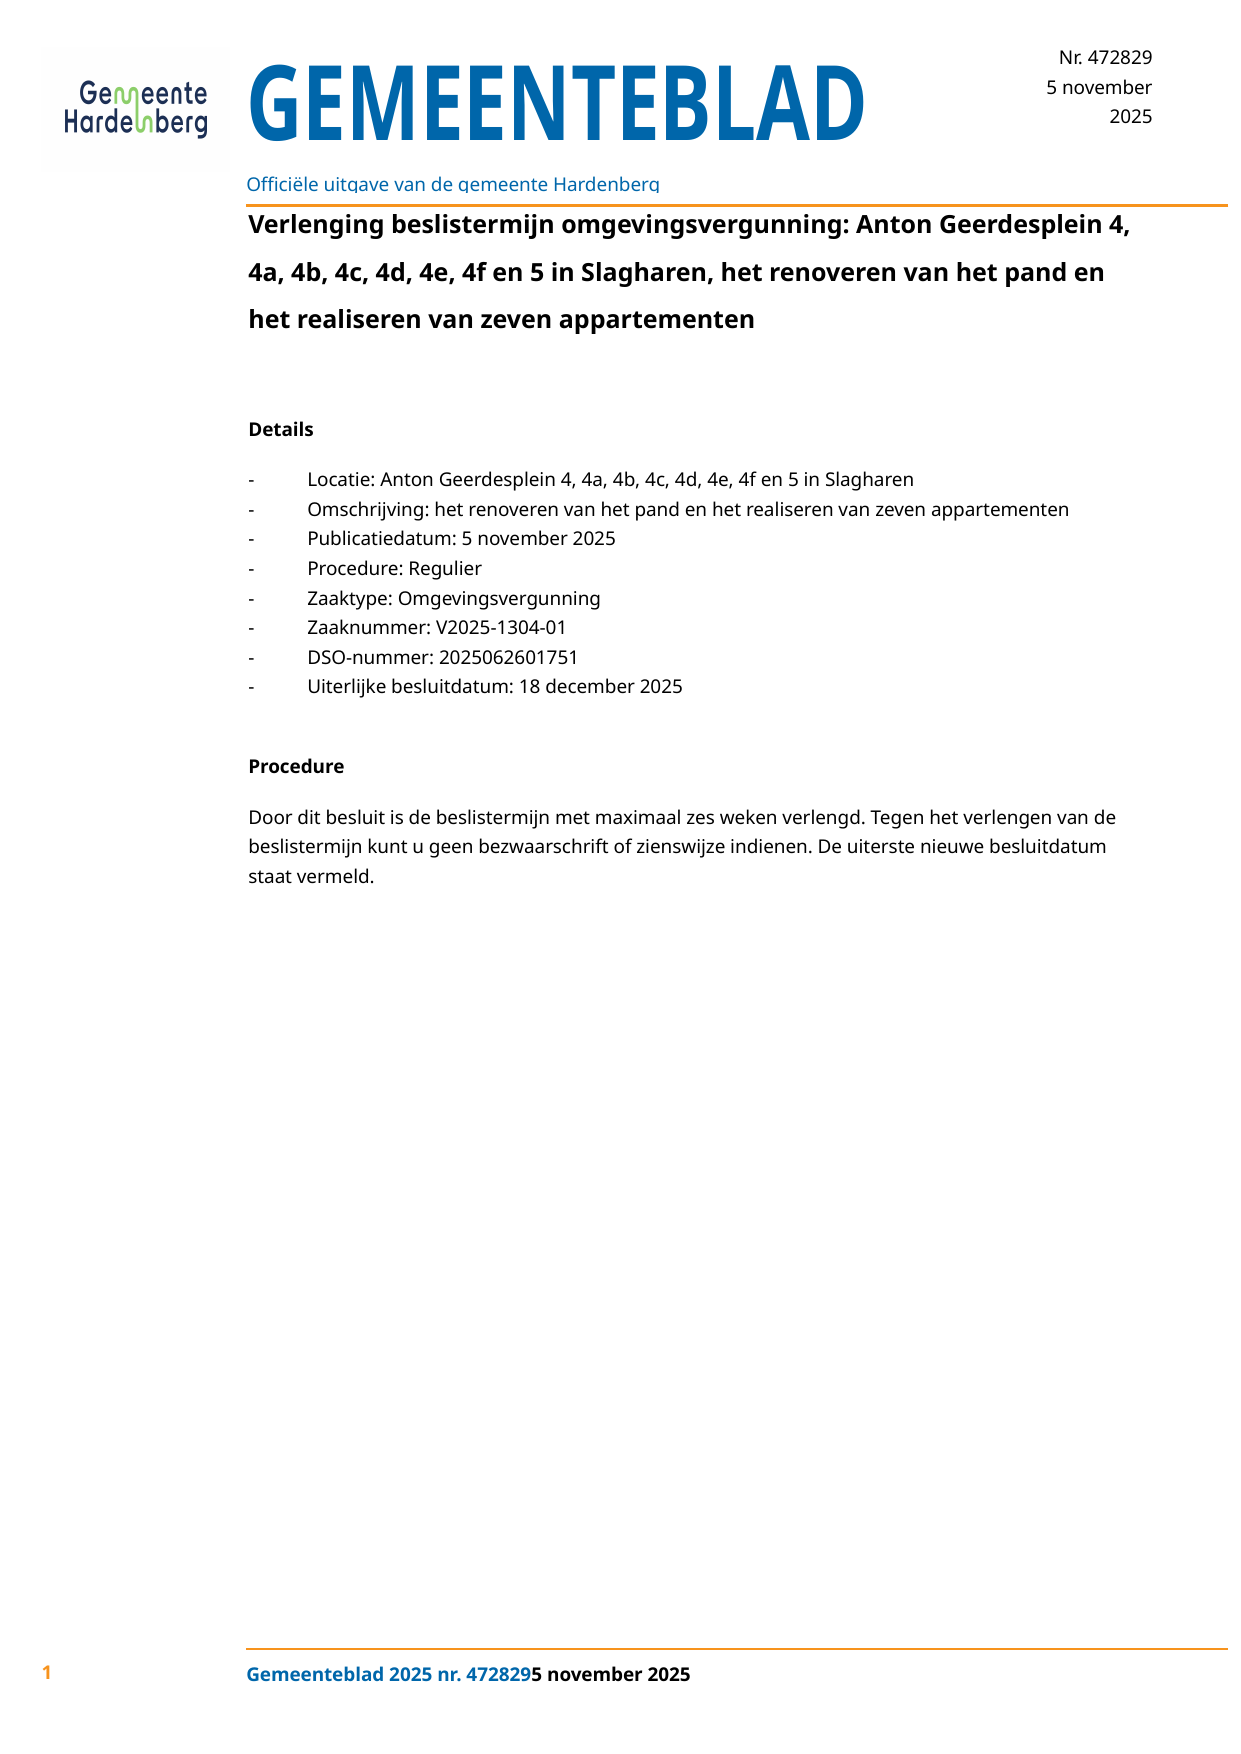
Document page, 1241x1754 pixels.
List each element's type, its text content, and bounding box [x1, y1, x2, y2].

list Uiterlijke besluitdatum: 18 december 2025 [248, 673, 1152, 699]
list Omschrijving: het renoveren van het pand en het realiseren van zeven appartementen [248, 496, 1152, 522]
list Procedure: Regulier [248, 555, 1152, 581]
text Verlenging beslistermijn omgevingsvergunning: Anton Geerdesplein 4, 4a, 4b, 4c, 4d, 4e, 4f en 5 in Slagharen, het renoveren van het pand en het realiseren van zeven appartementen [248, 207, 1152, 336]
text Door dit besluit is de beslistermijn met maximaal zes weken verlengd. Tegen het verlengen van de beslistermijn kunt u geen bezwaarschrift of zienswijze indienen. De uiterste nieuwe besluitdatum staat vermeld. [248, 804, 1152, 889]
picture [41, 47, 231, 172]
text Procedure [248, 753, 1152, 779]
list Locatie: Anton Geerdesplein 4, 4a, 4b, 4c, 4d, 4e, 4f en 5 in Slagharen [248, 466, 1152, 492]
list Zaaknummer: V2025-1304-01 [248, 614, 1152, 640]
list Zaaktype: Omgevingsvergunning [248, 585, 1152, 610]
list Publicatiedatum: 5 november 2025 [248, 526, 1152, 551]
text Details [248, 416, 1152, 442]
list DSO-nummer: 2025062601751 [248, 644, 1152, 669]
